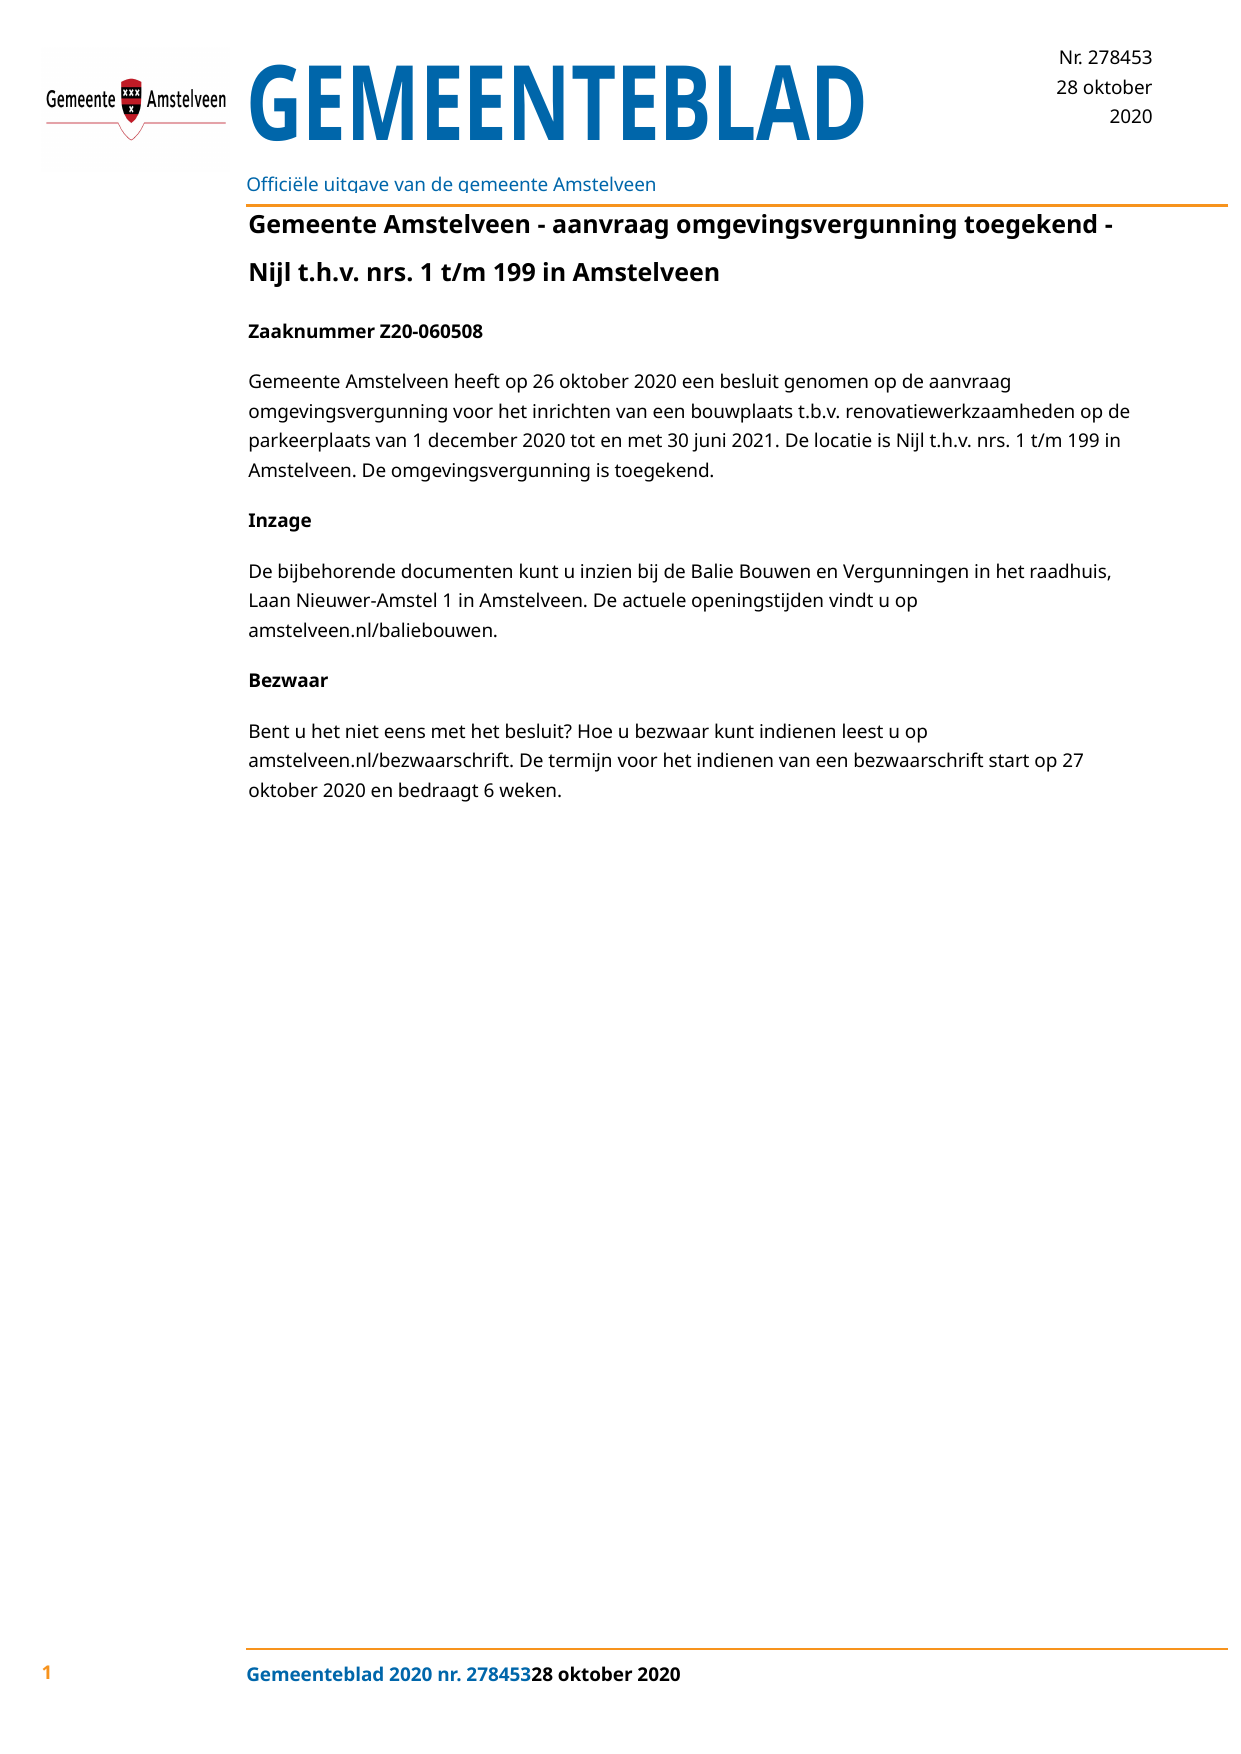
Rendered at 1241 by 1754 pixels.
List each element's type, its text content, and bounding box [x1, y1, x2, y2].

picture [41, 47, 231, 172]
text De bijbehorende documenten kunt u inzien bij de Balie Bouwen en Vergunningen in het raadhuis, Laan Nieuwer-Amstel 1 in Amstelveen. De actuele openingstijden vindt u op amstelveen.nl/baliebouwen. [248, 558, 1152, 643]
text Bent u het niet eens met het besluit? Hoe u bezwaar kunt indienen leest u op amstelveen.nl/bezwaarschrift. De termijn voor het indienen van een bezwaarschrift start op 27 oktober 2020 en bedraagt 6 weken. [248, 718, 1152, 803]
text Bezwaar [248, 667, 1152, 693]
text Inzage [248, 507, 1152, 533]
text Gemeente Amstelveen heeft op 26 oktober 2020 een besluit genomen op de aanvraag omgevingsvergunning voor het inrichten van een bouwplaats t.b.v. renovatiewerkzaamheden op de parkeerplaats van 1 december 2020 tot en met 30 juni 2021. De locatie is Nijl t.h.v. nrs. 1 t/m 199 in Amstelveen. De omgevingsvergunning is toegekend. [248, 368, 1152, 483]
text Gemeente Amstelveen - aanvraag omgevingsvergunning toegekend - Nijl t.h.v. nrs. 1 t/m 199 in Amstelveen [248, 207, 1152, 288]
text Zaaknummer Z20-060508 [248, 318, 1152, 344]
